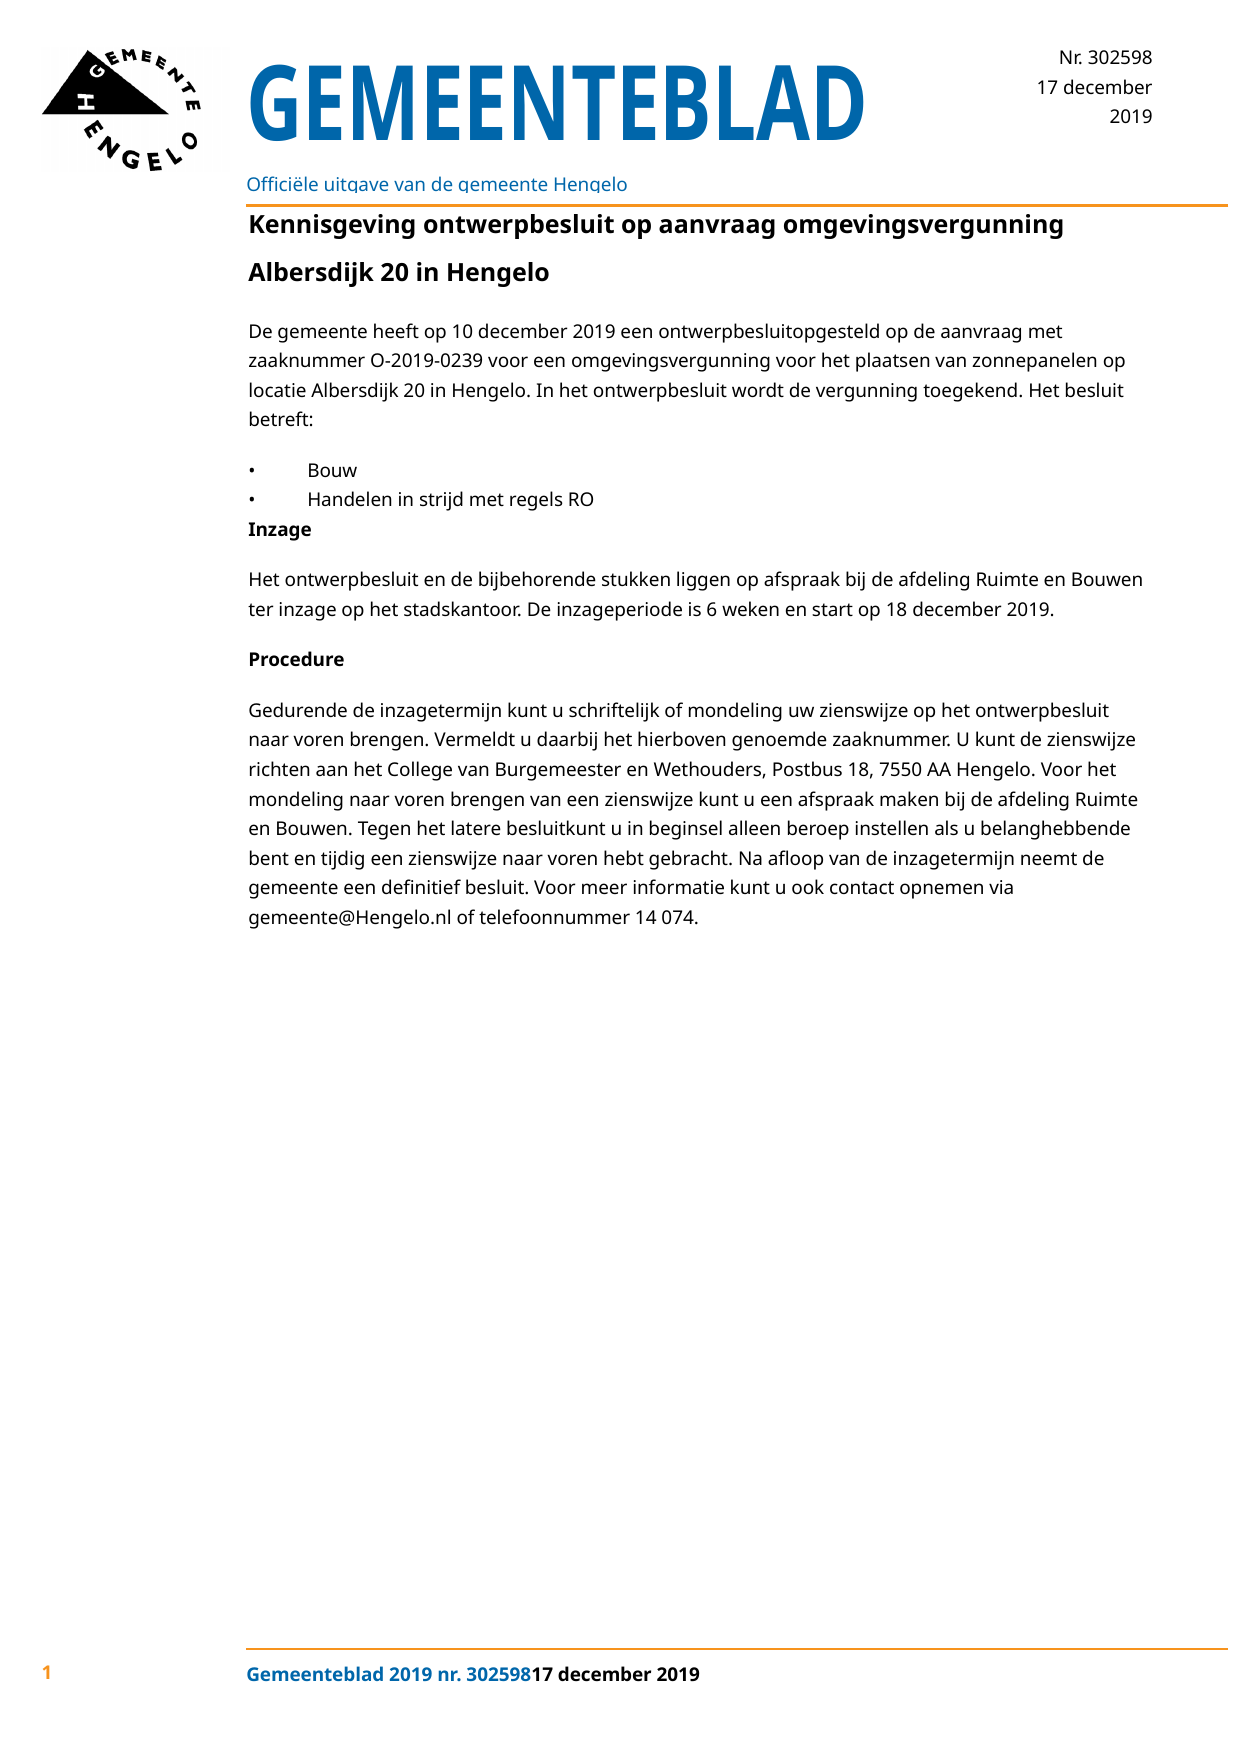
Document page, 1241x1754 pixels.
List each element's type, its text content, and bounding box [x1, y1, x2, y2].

text De gemeente heeft op 10 december 2019 een ontwerpbesluitopgesteld op de aanvraag met zaaknummer O-2019-0239 voor een omgevingsvergunning voor het plaatsen van zonnepanelen op locatie Albersdijk 20 in Hengelo. In het ontwerpbesluit wordt de vergunning toegekend. Het besluit betreft: [248, 318, 1152, 432]
text Het ontwerpbesluit en de bijbehorende stukken liggen op afspraak bij de afdeling Ruimte en Bouwen ter inzage op het stadskantoor. De inzageperiode is 6 weken en start op 18 december 2019. [248, 567, 1152, 622]
picture [41, 47, 231, 172]
text Gedurende de inzagetermijn kunt u schriftelijk of mondeling uw zienswijze op het ontwerpbesluit naar voren brengen. Vermeldt u daarbij het hierboven genoemde zaaknummer. U kunt de zienswijze richten aan het College van Burgemeester en Wethouders, Postbus 18, 7550 AA Hengelo. Voor het mondeling naar voren brengen van een zienswijze kunt u een afspraak maken bij de afdeling Ruimte en Bouwen. Tegen het latere besluitkunt u in beginsel alleen beroep instellen als u belanghebbende bent en tijdig een zienswijze naar voren hebt gebracht. Na afloop van de inzagetermijn neemt de gemeente een definitief besluit. Voor meer informatie kunt u ook contact opnemen via gemeente@Hengelo.nl of telefoonnummer 14 074. [248, 697, 1152, 930]
text Kennisgeving ontwerpbesluit op aanvraag omgevingsvergunning Albersdijk 20 in Hengelo [248, 207, 1152, 288]
list Bouw [248, 457, 1152, 483]
list Handelen in strijd met regels RO [248, 487, 1152, 512]
text Procedure [248, 647, 1152, 672]
text Inzage [248, 516, 1152, 542]
